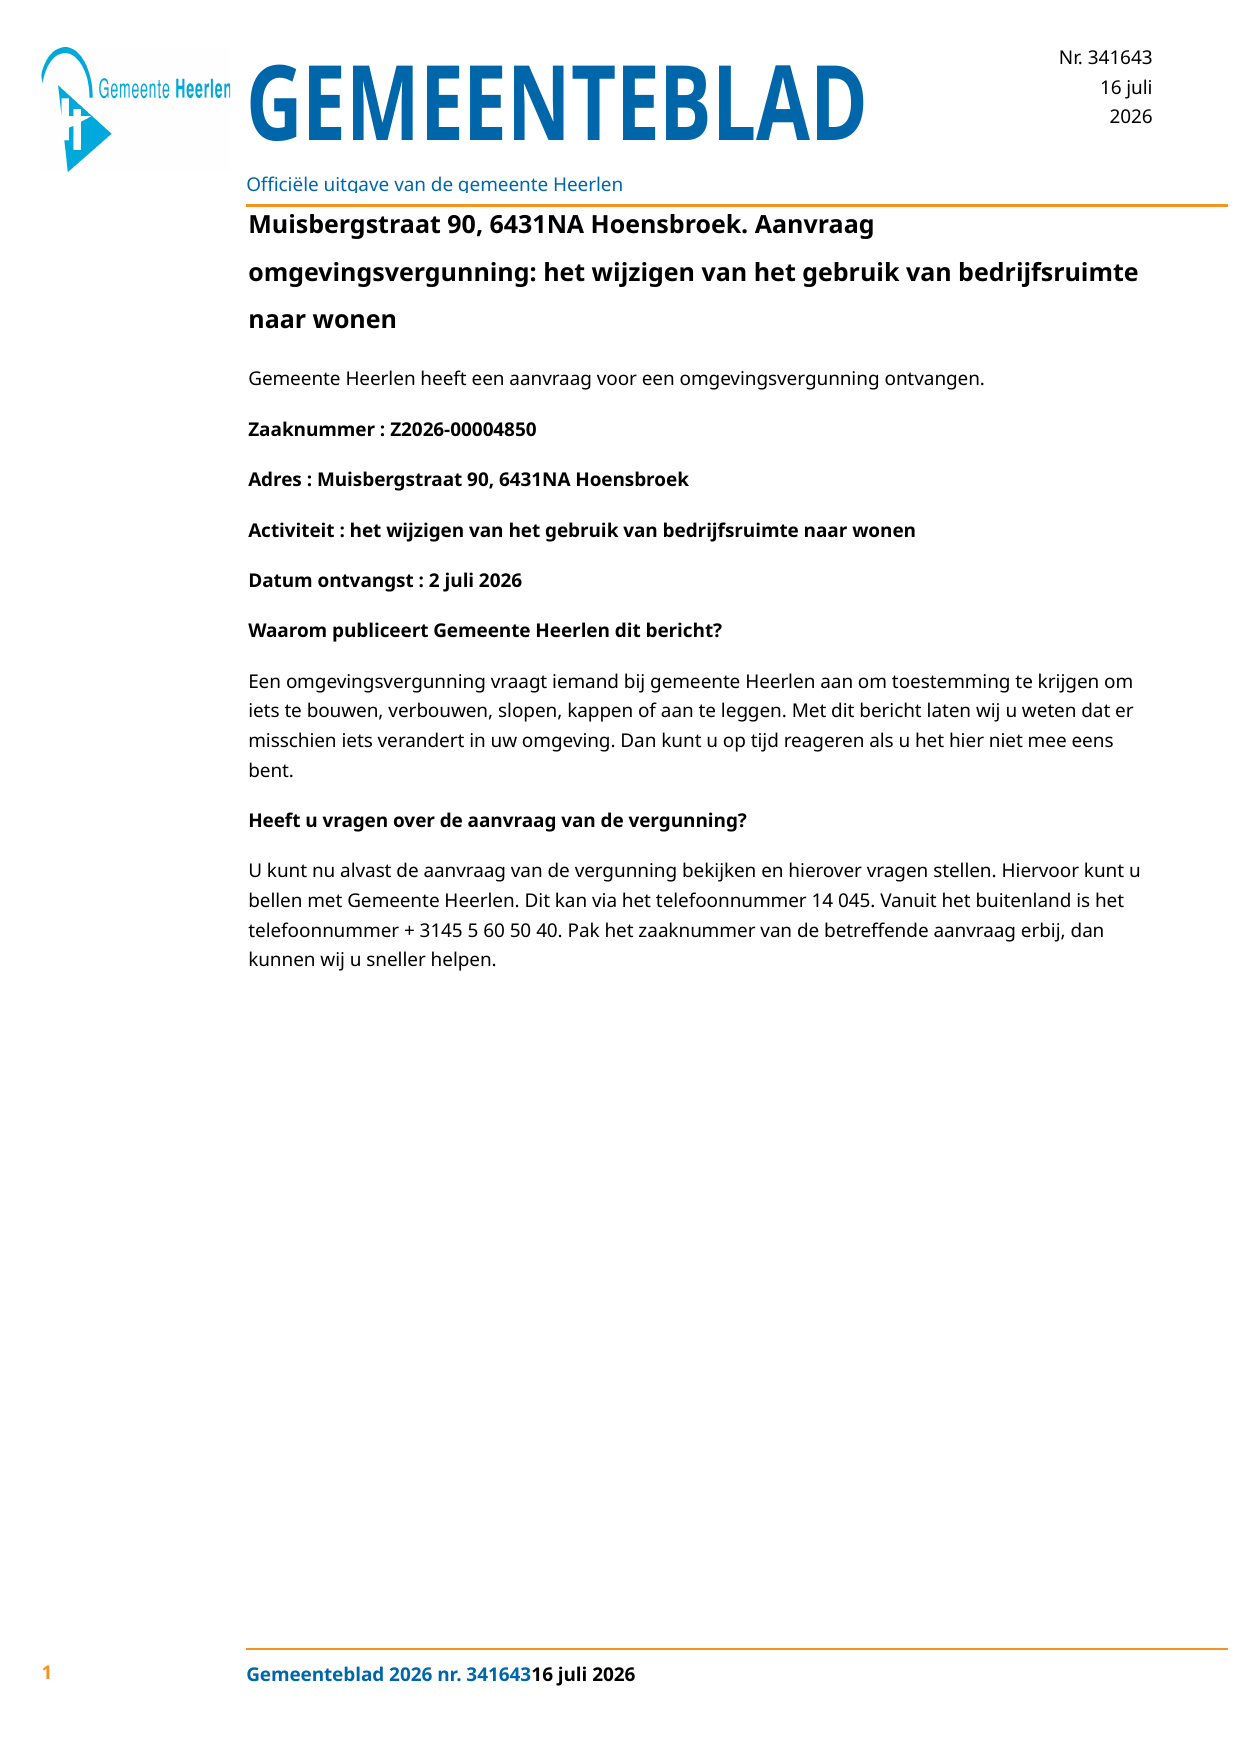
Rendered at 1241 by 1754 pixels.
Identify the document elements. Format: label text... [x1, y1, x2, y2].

text U kunt nu alvast de aanvraag van de vergunning bekijken en hierover vragen stellen. Hiervoor kunt u bellen met Gemeente Heerlen. Dit kan via het telefoonnummer 14 045. Vanuit het buitenland is het telefoonnummer + 3145 5 60 50 40. Pak het zaaknummer van de betreffende aanvraag erbij, dan kunnen wij u sneller helpen. [248, 858, 1152, 972]
text Gemeente Heerlen heeft een aanvraag voor een omgevingsvergunning ontvangen. [248, 366, 1152, 391]
text Heeft u vragen over de aanvraag van de vergunning? [248, 807, 1152, 833]
text Waarom publiceert Gemeente Heerlen dit bericht? [248, 618, 1152, 643]
text Een omgevingsvergunning vraagt iemand bij gemeente Heerlen aan om toestemming te krijgen om iets te bouwen, verbouwen, slopen, kappen of aan te leggen. Met dit bericht laten wij u weten dat er misschien iets verandert in uw omgeving. Dan kunt u op tijd reageren als u het hier niet mee eens bent. [248, 668, 1152, 782]
picture [41, 47, 59, 70]
text Activiteit : het wijzigen van het gebruik van bedrijfsruimte naar wonen [248, 517, 1152, 542]
picture [41, 47, 231, 172]
text Adres : Muisbergstraat 90, 6431NA Hoensbroek [248, 466, 1152, 492]
text Muisbergstraat 90, 6431NA Hoensbroek. Aanvraag omgevingsvergunning: het wijzigen van het gebruik van bedrijfsruimte naar wonen [248, 207, 1152, 336]
text Zaaknummer : Z2026-00004850 [248, 416, 1152, 442]
text Datum ontvangst : 2 juli 2026 [248, 567, 1152, 593]
